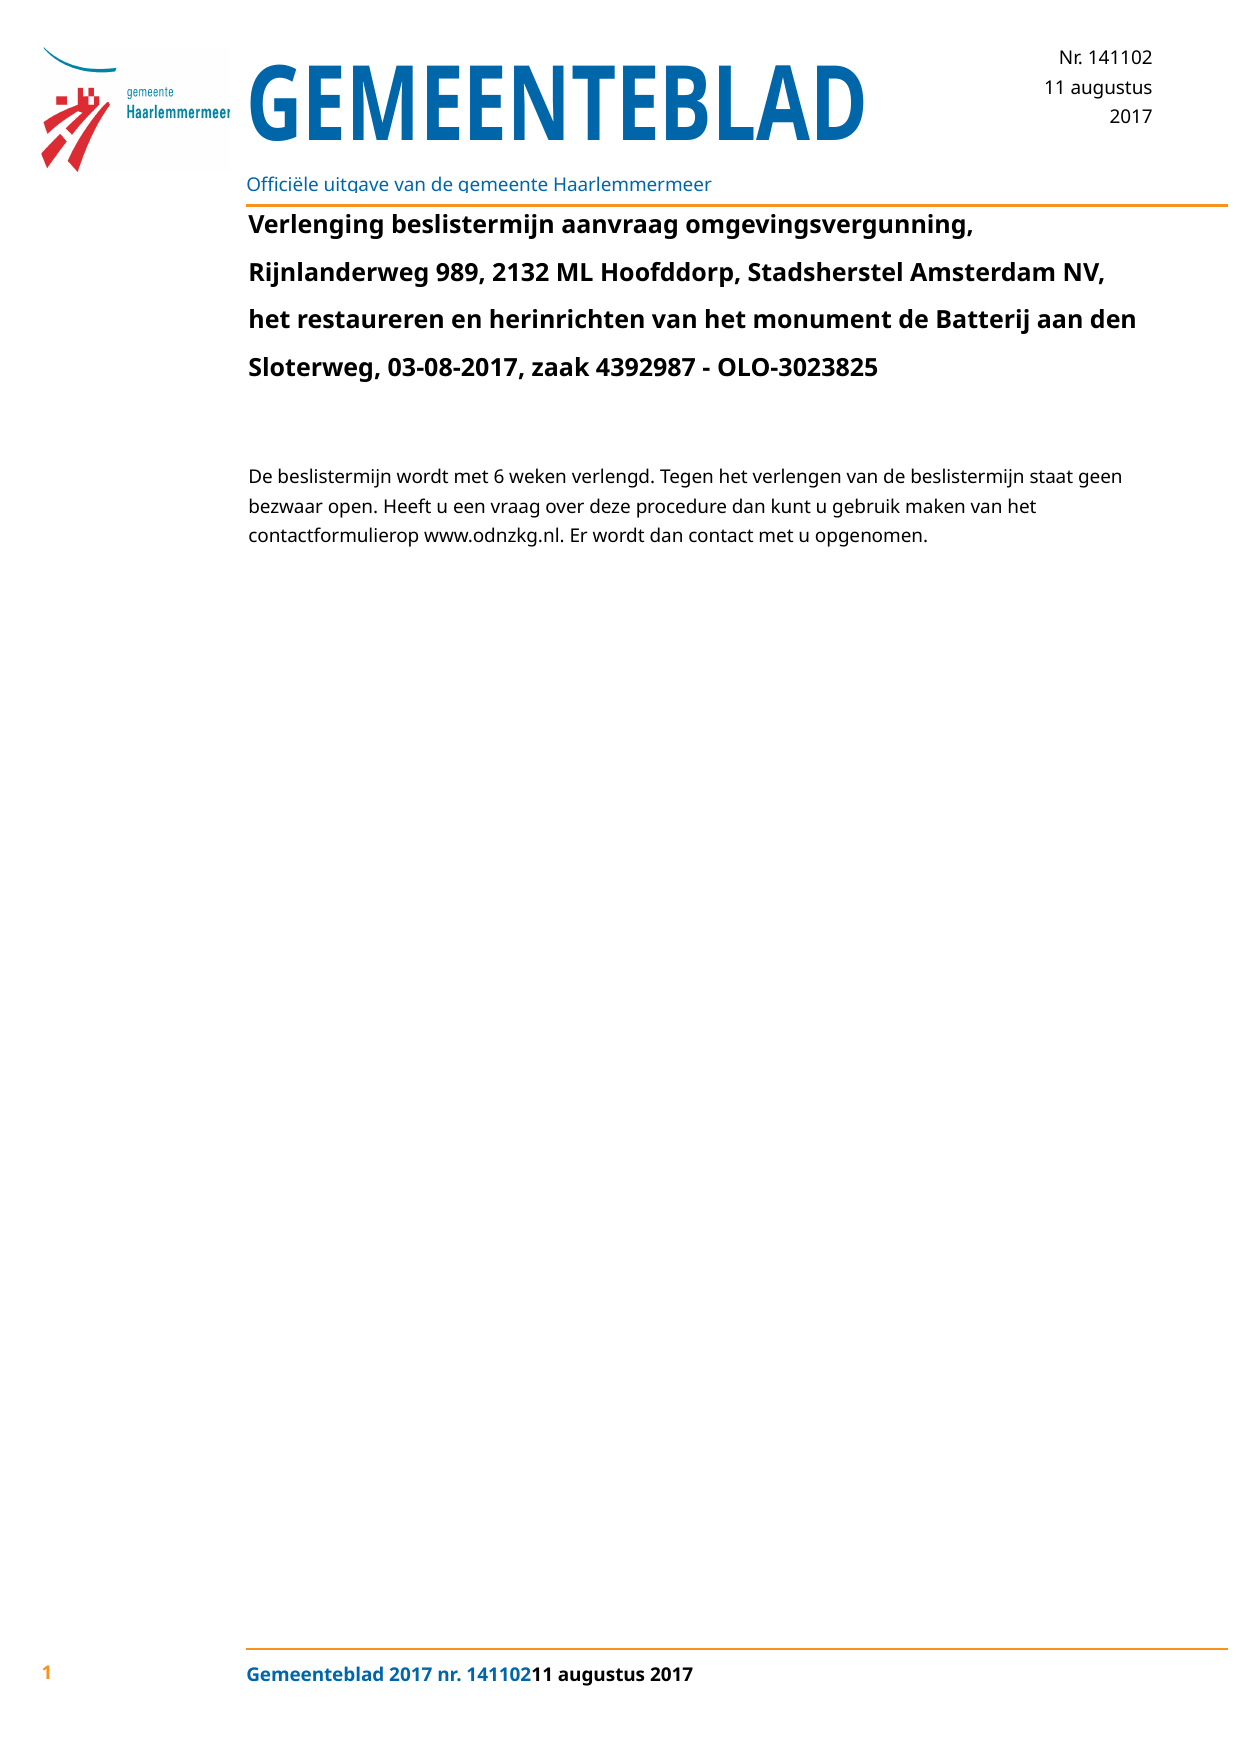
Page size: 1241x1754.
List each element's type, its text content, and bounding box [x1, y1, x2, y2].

picture [41, 47, 231, 172]
text De beslistermijn wordt met 6 weken verlengd. Tegen het verlengen van de beslistermijn staat geen bezwaar open. Heeft u een vraag over deze procedure dan kunt u gebruik maken van het contactformulierop www.odnzkg.nl. Er wordt dan contact met u opgenomen. [248, 463, 1152, 548]
text Verlenging beslistermijn aanvraag omgevingsvergunning, Rijnlanderweg 989, 2132 ML Hoofddorp, Stadsherstel Amsterdam NV, het restaureren en herinrichten van het monument de Batterij aan den Sloterweg, 03-08-2017, zaak 4392987 - OLO-3023825 [248, 207, 1152, 384]
